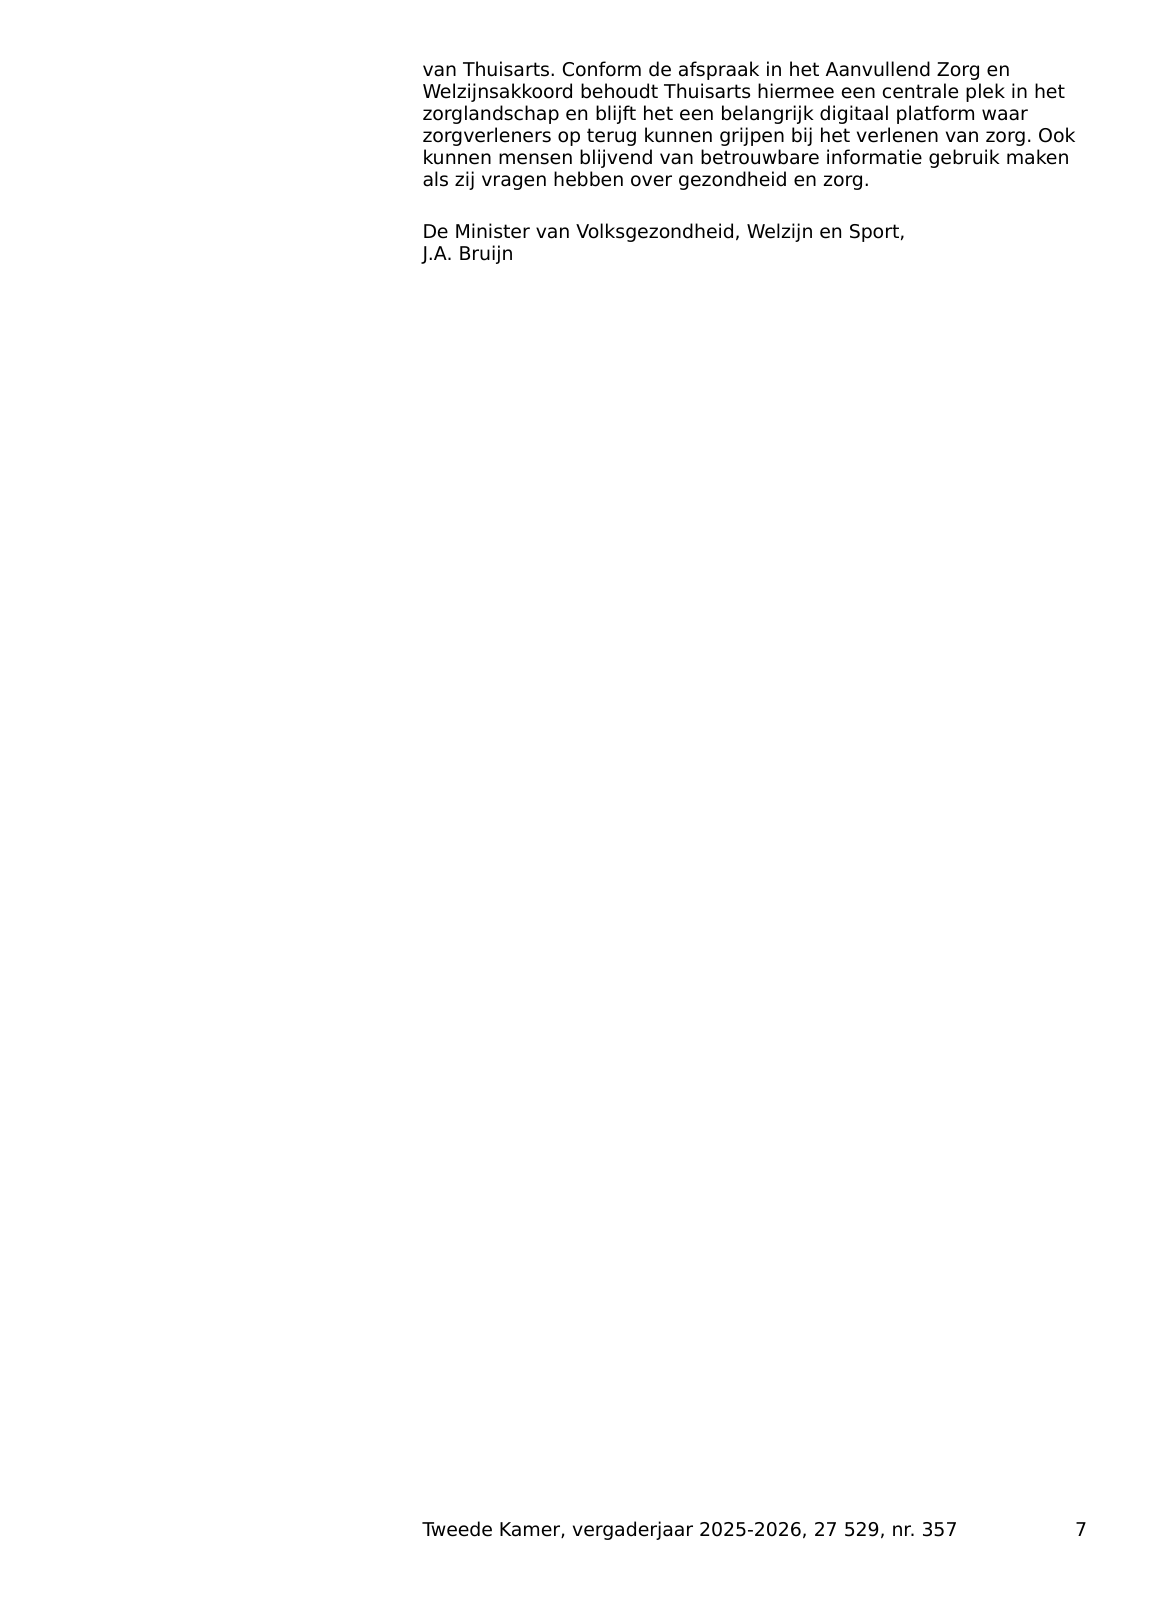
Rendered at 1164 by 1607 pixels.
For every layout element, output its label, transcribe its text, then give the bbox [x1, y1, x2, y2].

text van Thuisarts. Conform de afspraak in het Aanvullend Zorg en Welzijnsakkoord behoudt Thuisarts hiermee een centrale plek in het zorglandschap en blijft het een belangrijk digitaal platform waar zorgverleners op terug kunnen grijpen bij het verlenen van zorg. Ook kunnen mensen blijvend van betrouwbare informatie gebruik maken als zij vragen hebben over gezondheid en zorg. [422, 59, 1087, 191]
text De Minister van Volksgezondheid, Welzijn en Sport, J.A. Bruijn [422, 221, 1087, 265]
